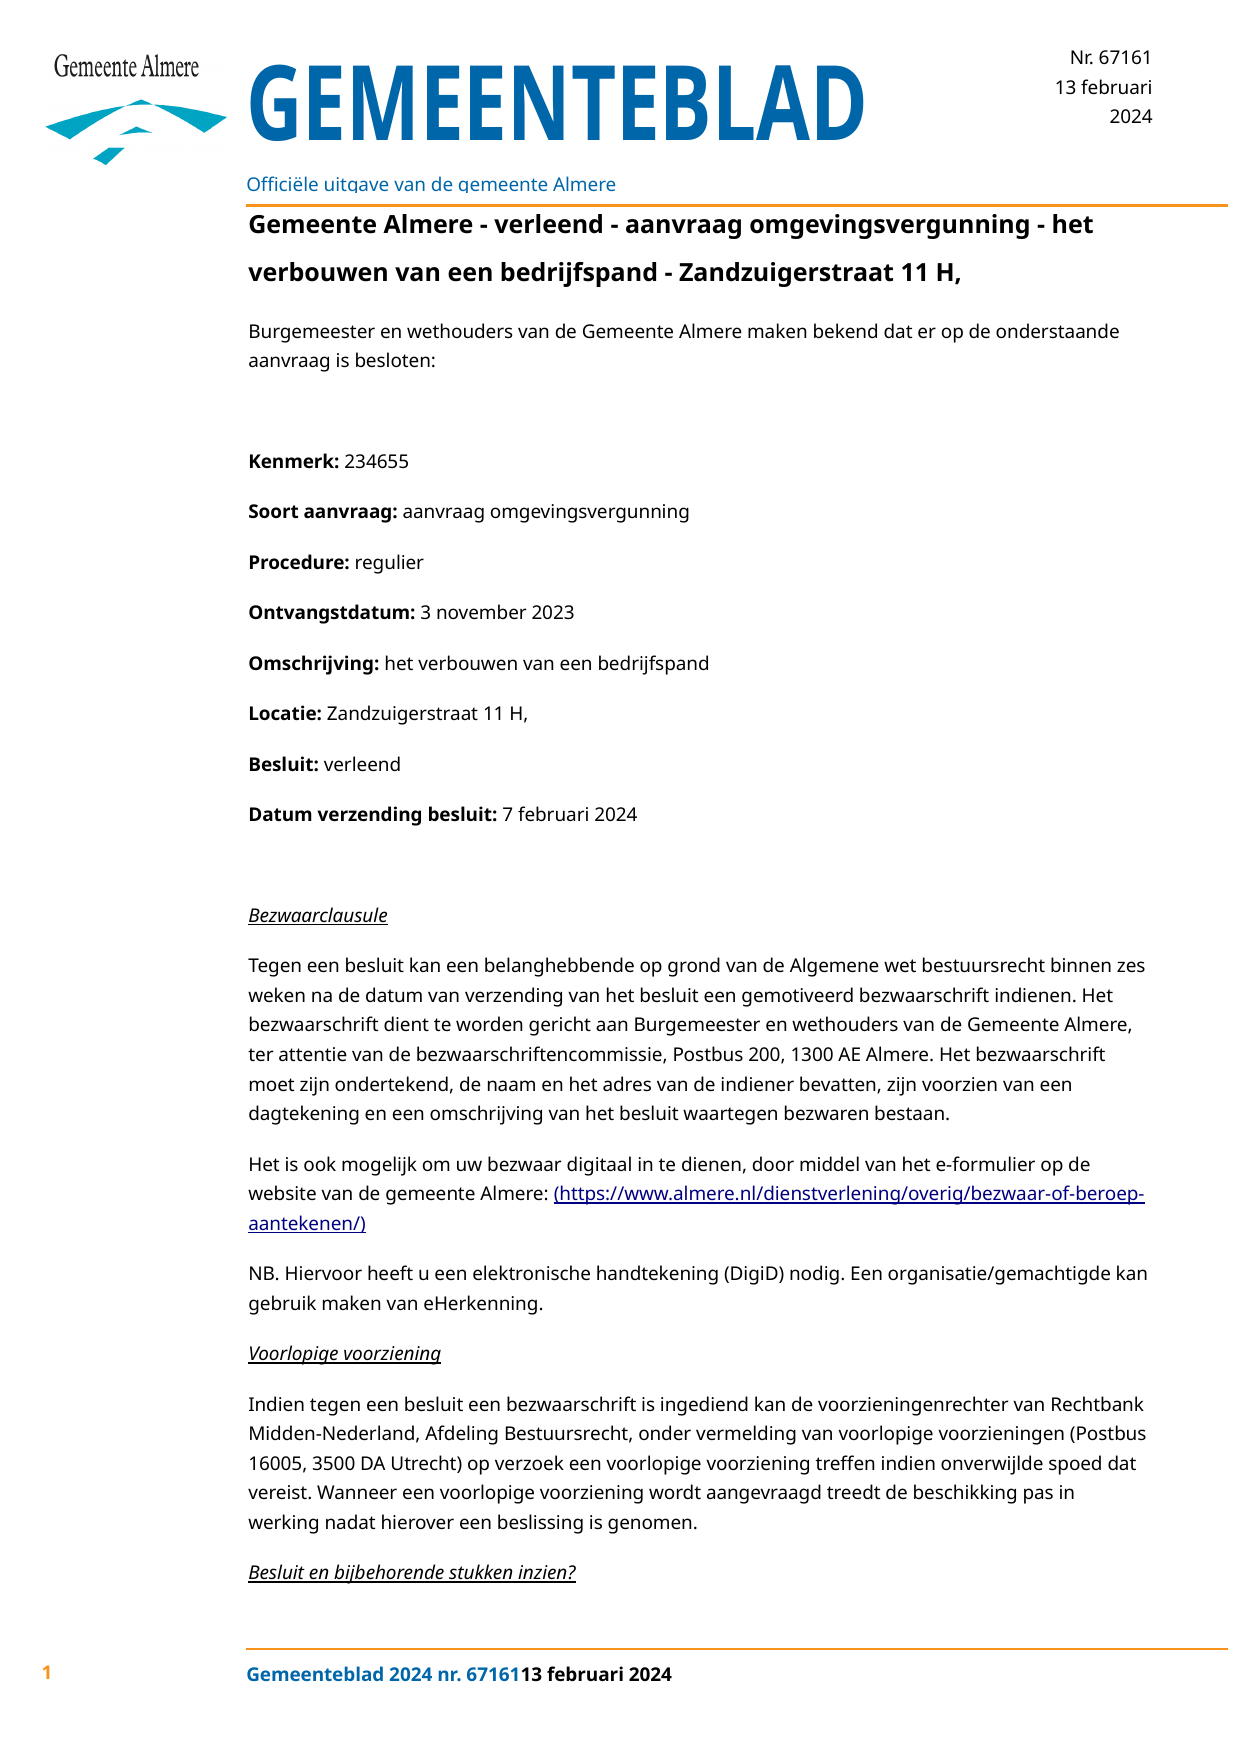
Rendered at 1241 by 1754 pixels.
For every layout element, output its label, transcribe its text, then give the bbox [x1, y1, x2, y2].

text Bezwaarclausule [248, 902, 1152, 928]
text Voorlopige voorziening [248, 1340, 1152, 1366]
text Tegen een besluit kan een belanghebbende op grond van de Algemene wet bestuursrecht binnen zes weken na de datum van verzending van het besluit een gemotiveerd bezwaarschrift indienen. Het bezwaarschrift dient te worden gericht aan Burgemeester en wethouders van de Gemeente Almere, ter attentie van de bezwaarschriftencommissie, Postbus 200, 1300 AE Almere. Het bezwaarschrift moet zijn ondertekend, de naam en het adres van de indiener bevatten, zijn voorzien van een dagtekening en een omschrijving van het besluit waartegen bezwaren bestaan. [248, 952, 1152, 1126]
text Het is ook mogelijk om uw bezwaar digitaal in te dienen, door middel van het e-formulier op de website van de gemeente Almere: (https://www.almere.nl/dienstverlening/overig/bezwaar-of-beroep-aantekenen/) [248, 1151, 1152, 1236]
text Locatie: Zandzuigerstraat 11 H, [248, 700, 1152, 726]
text Burgemeester en wethouders van de Gemeente Almere maken bekend dat er op de onderstaande aanvraag is besloten: [248, 318, 1152, 373]
text Ontvangstdatum: 3 november 2023 [248, 599, 1152, 625]
text Procedure: regulier [248, 549, 1152, 575]
text Soort aanvraag: aanvraag omgevingsvergunning [248, 499, 1152, 524]
text Besluit: verleend [248, 751, 1152, 777]
text Indien tegen een besluit een bezwaarschrift is ingediend kan de voorzieningenrechter van Rechtbank Midden-Nederland, Afdeling Bestuursrecht, onder vermelding van voorlopige voorzieningen (Postbus 16005, 3500 DA Utrecht) op verzoek een voorlopige voorziening treffen indien onverwijlde spoed dat vereist. Wanneer een voorlopige voorziening wordt aangevraagd treedt de beschikking pas in werking nadat hierover een beslissing is genomen. [248, 1391, 1152, 1535]
text Besluit en bijbehorende stukken inzien? [248, 1559, 1152, 1585]
picture [41, 47, 231, 172]
text Omschrijving: het verbouwen van een bedrijfspand [248, 650, 1152, 676]
text NB. Hiervoor heeft u een elektronische handtekening (DigiD) nodig. Een organisatie/gemachtigde kan gebruik maken van eHerkenning. [248, 1260, 1152, 1316]
text Datum verzending besluit: 7 februari 2024 [248, 801, 1152, 827]
text Kenmerk: 234655 [248, 448, 1152, 474]
text Gemeente Almere - verleend - aanvraag omgevingsvergunning - het verbouwen van een bedrijfspand - Zandzuigerstraat 11 H, [248, 207, 1152, 288]
